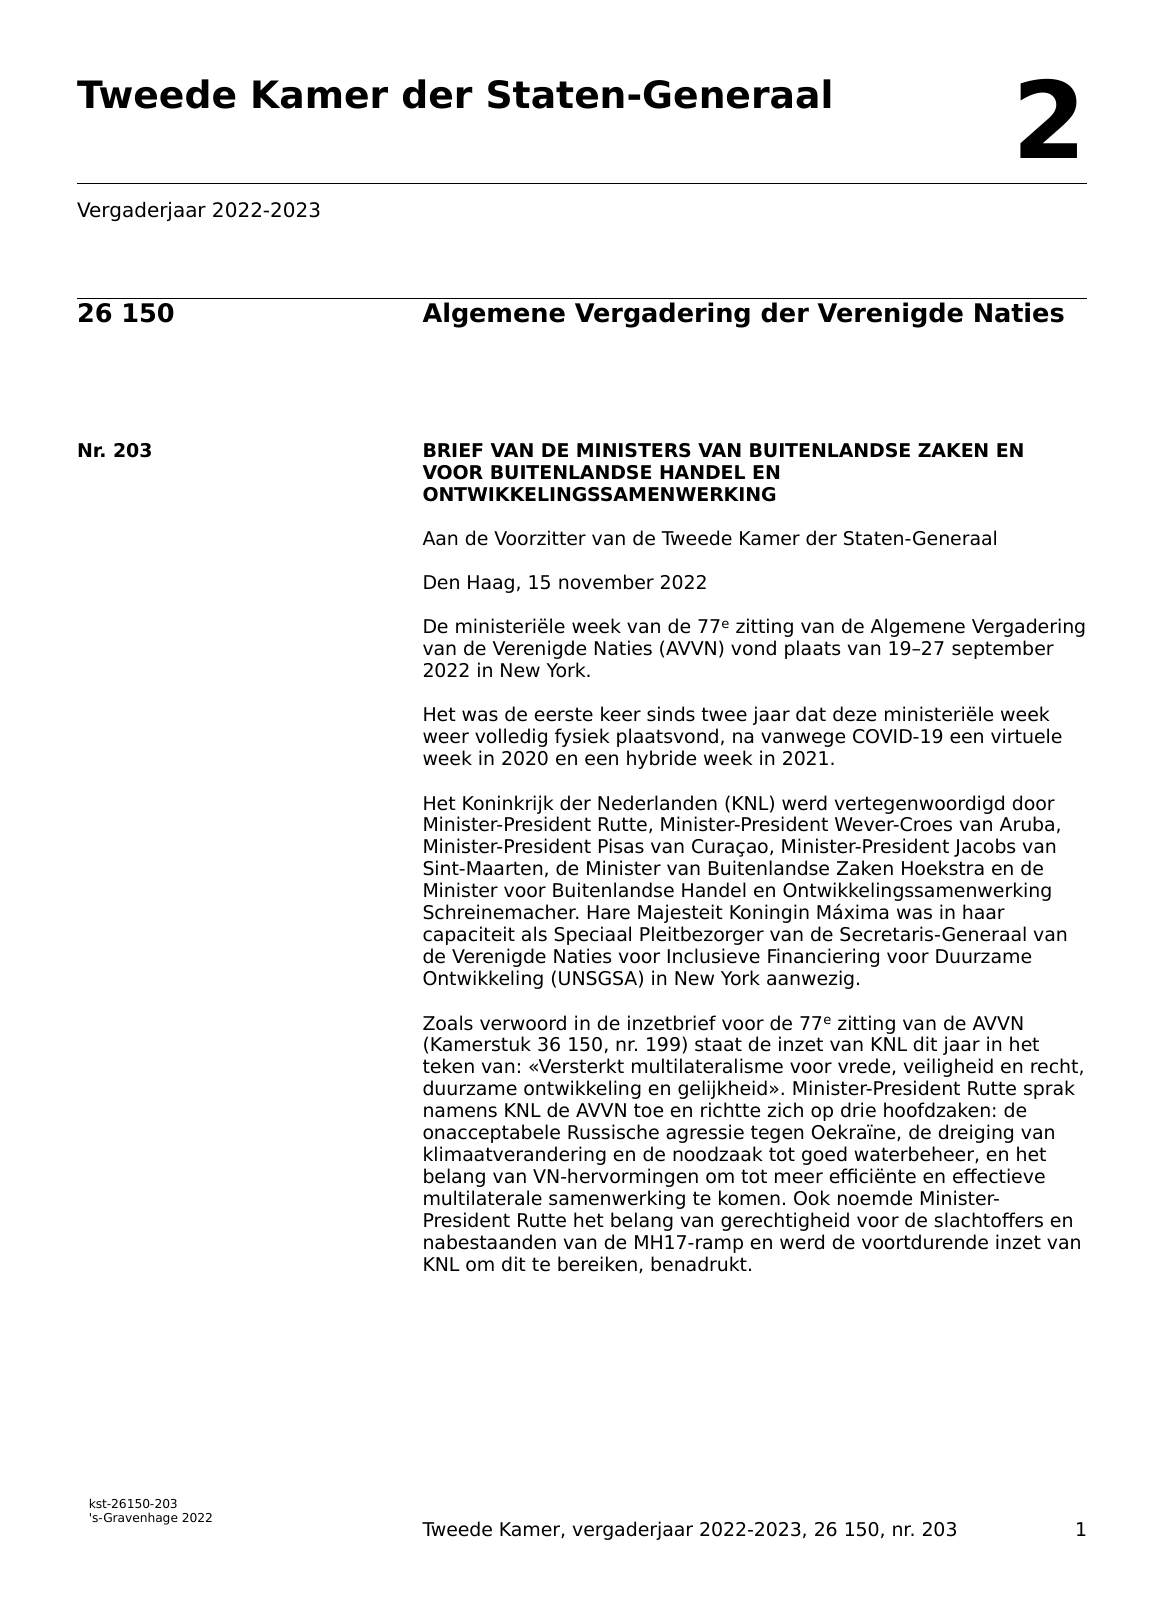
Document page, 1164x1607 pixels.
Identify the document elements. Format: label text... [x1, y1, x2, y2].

subtitle 26 150 Algemene Vergadering der Verenigde Naties [77, 299, 1087, 329]
table_header 2 [886, 59, 1087, 183]
text 's-Gravenhage 2022 [88, 1511, 323, 1525]
text Den Haag, 15 november 2022 [422, 572, 1087, 594]
text De ministeriële week van de 77e zitting van de Algemene Vergadering van de Verenigde Naties (AVVN) vond plaats van 19–27 september 2022 in New York. [422, 616, 1087, 682]
subtitle Nr. 203 BRIEF VAN DE MINISTERS VAN BUITENLANDSE ZAKEN EN VOOR BUITENLANDSE HANDEL EN ONTWIKKELINGSSAMENWERKING [77, 440, 1087, 506]
table_cell Vergaderjaar 2022-2023 [77, 184, 1087, 298]
text Het was de eerste keer sinds twee jaar dat deze ministeriële week weer volledig fysiek plaatsvond, na vanwege COVID-19 een virtuele week in 2020 en een hybride week in 2021. [422, 704, 1087, 770]
text Het Koninkrijk der Nederlanden (KNL) werd vertegenwoordigd door Minister-President Rutte, Minister-President Wever-Croes van Aruba, Minister-President Pisas van Curaçao, Minister-President Jacobs van Sint-Maarten, de Minister van Buitenlandse Zaken Hoekstra en de Minister voor Buitenlandse Handel en Ontwikkelingssamenwerking Schreinemacher. Hare Majesteit Koningin Máxima was in haar capaciteit als Speciaal Pleitbezorger van de Secretaris-Generaal van de Verenigde Naties voor Inclusieve Financiering voor Duurzame Ontwikkeling (UNSGSA) in New York aanwezig. [422, 792, 1087, 990]
text Aan de Voorzitter van de Tweede Kamer der Staten-Generaal [422, 528, 1087, 550]
text kst-26150-203 [88, 1497, 323, 1511]
table_header Tweede Kamer der Staten-Generaal [77, 59, 886, 183]
text Zoals verwoord in de inzetbrief voor de 77e zitting van de AVVN (Kamerstuk 36 150, nr. 199) staat de inzet van KNL dit jaar in het teken van: «Versterkt multilateralisme voor vrede, veiligheid en recht, duurzame ontwikkeling en gelijkheid». Minister-President Rutte sprak namens KNL de AVVN toe en richtte zich op drie hoofdzaken: de onacceptabele Russische agressie tegen Oekraïne, de dreiging van klimaatverandering en de noodzaak tot goed waterbeheer, en het belang van VN-hervormingen om tot meer efficiënte en effectieve multilaterale samenwerking te komen. Ook noemde Minister-President Rutte het belang van gerechtigheid voor de slachtoffers en nabestaanden van de MH17-ramp en werd de voortdurende inzet van KNL om dit te bereiken, benadrukt. [422, 1012, 1087, 1276]
